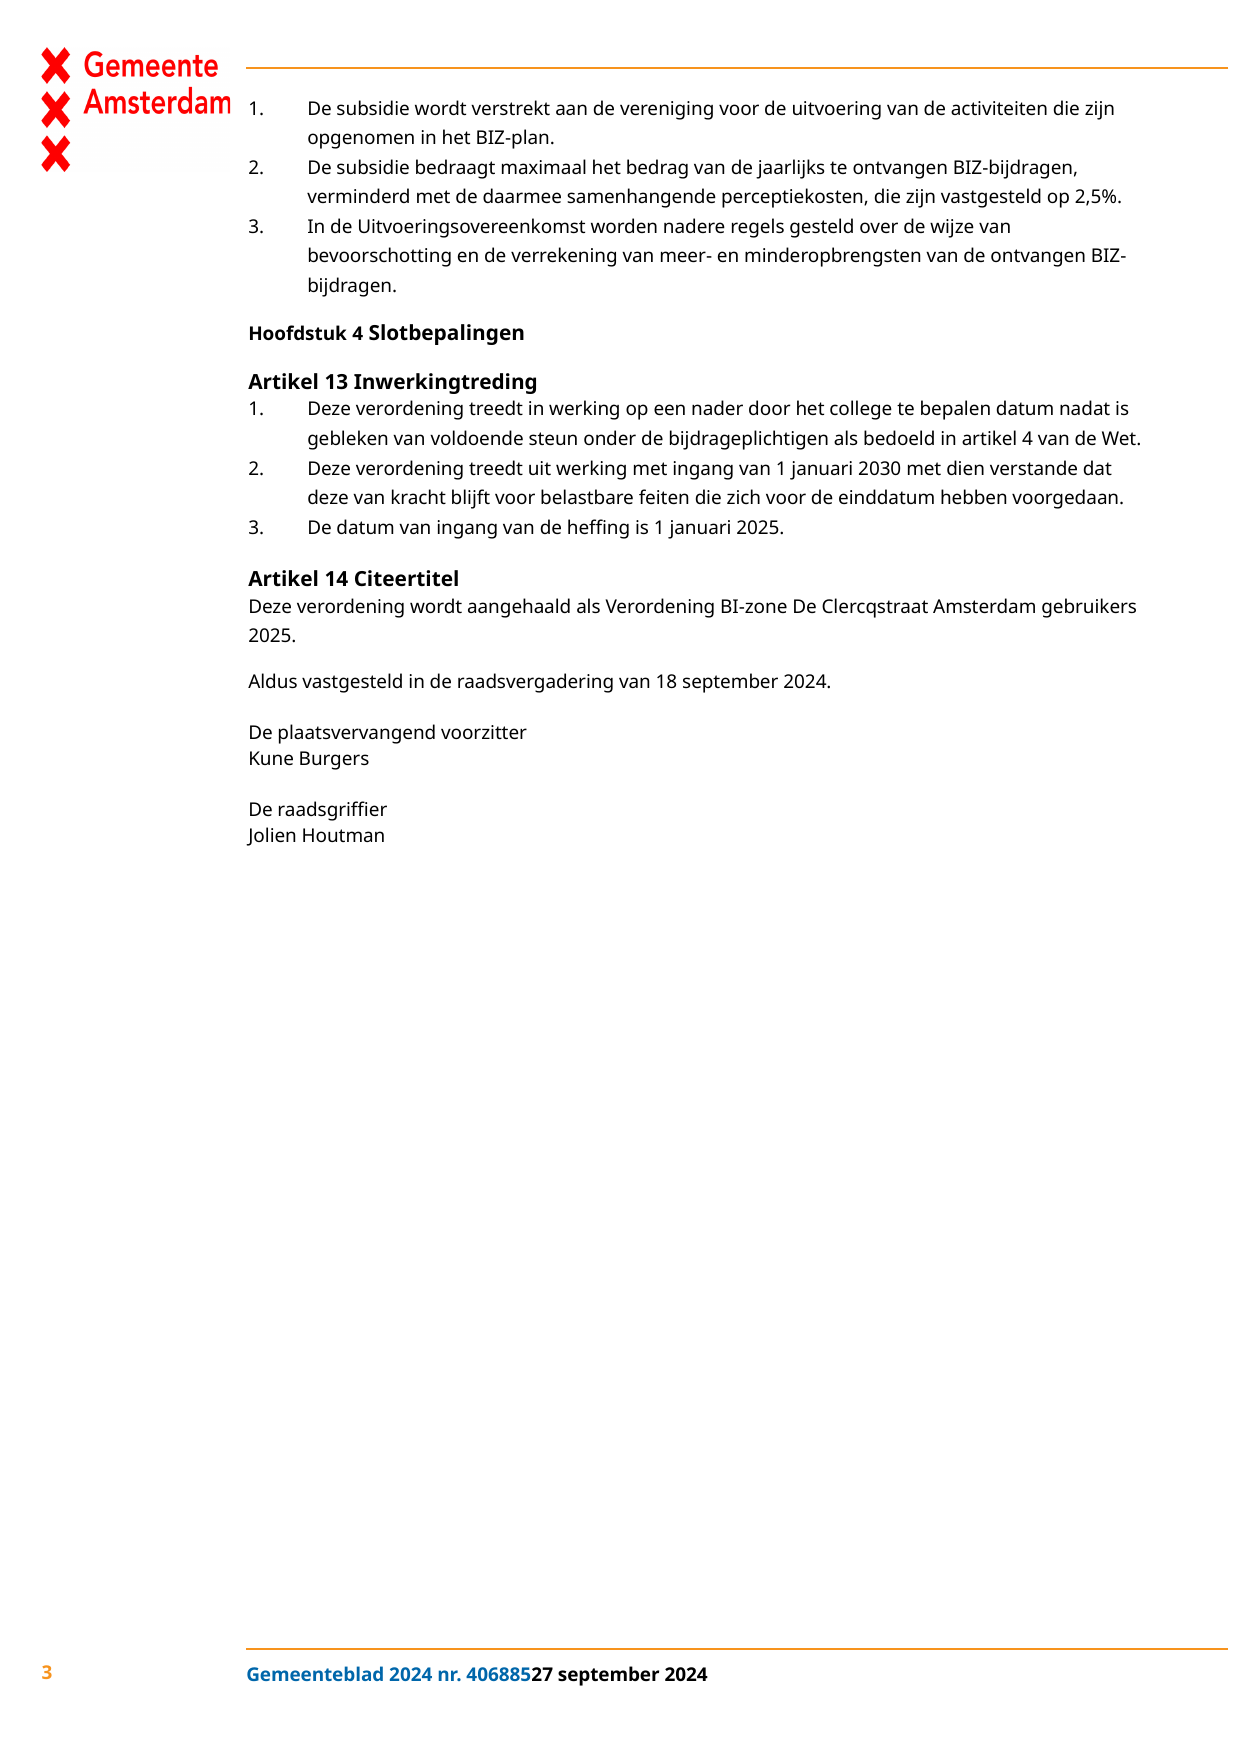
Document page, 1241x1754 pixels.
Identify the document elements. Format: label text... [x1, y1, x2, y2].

list De subsidie wordt verstrekt aan de vereniging voor de uitvoering van de activiteiten die zijn opgenomen in het BIZ-plan. [248, 95, 1152, 150]
list De datum van ingang van de heffing is 1 januari 2025. [248, 514, 1152, 540]
text Kune Burgers [248, 745, 1152, 771]
list De subsidie bedraagt maximaal het bedrag van de jaarlijks te ontvangen BIZ-bijdragen, verminderd met de daarmee samenhangende perceptiekosten, die zijn vastgesteld op 2,5%. [248, 154, 1152, 209]
text Hoofdstuk 4 Slotbepalingen [248, 318, 1152, 346]
text Artikel 13 Inwerkingtreding [248, 367, 1152, 396]
text Aldus vastgesteld in de raadsvergadering van 18 september 2024. [248, 668, 1152, 694]
picture [41, 47, 231, 172]
text De raadsgriffier [248, 797, 1152, 822]
text De plaatsvervangend voorzitter [248, 719, 1152, 745]
list Deze verordening treedt in werking op een nader door het college te bepalen datum nadat is gebleken van voldoende steun onder de bijdrageplichtigen als bedoeld in artikel 4 van de Wet. [248, 396, 1152, 451]
text Deze verordening wordt aangehaald als Verordening BI-zone De Clercqstraat Amsterdam gebruikers 2025. [248, 593, 1152, 648]
list Deze verordening treedt uit werking met ingang van 1 januari 2030 met dien verstande dat deze van kracht blijft voor belastbare feiten die zich voor de einddatum hebben voorgedaan. [248, 455, 1152, 510]
text Artikel 14 Citeertitel [248, 564, 1152, 593]
list In de Uitvoeringsovereenkomst worden nadere regels gesteld over de wijze van bevoorschotting en de verrekening van meer- en minderopbrengsten van de ontvangen BIZ-bijdragen. [248, 213, 1152, 298]
text Jolien Houtman [248, 822, 1152, 848]
